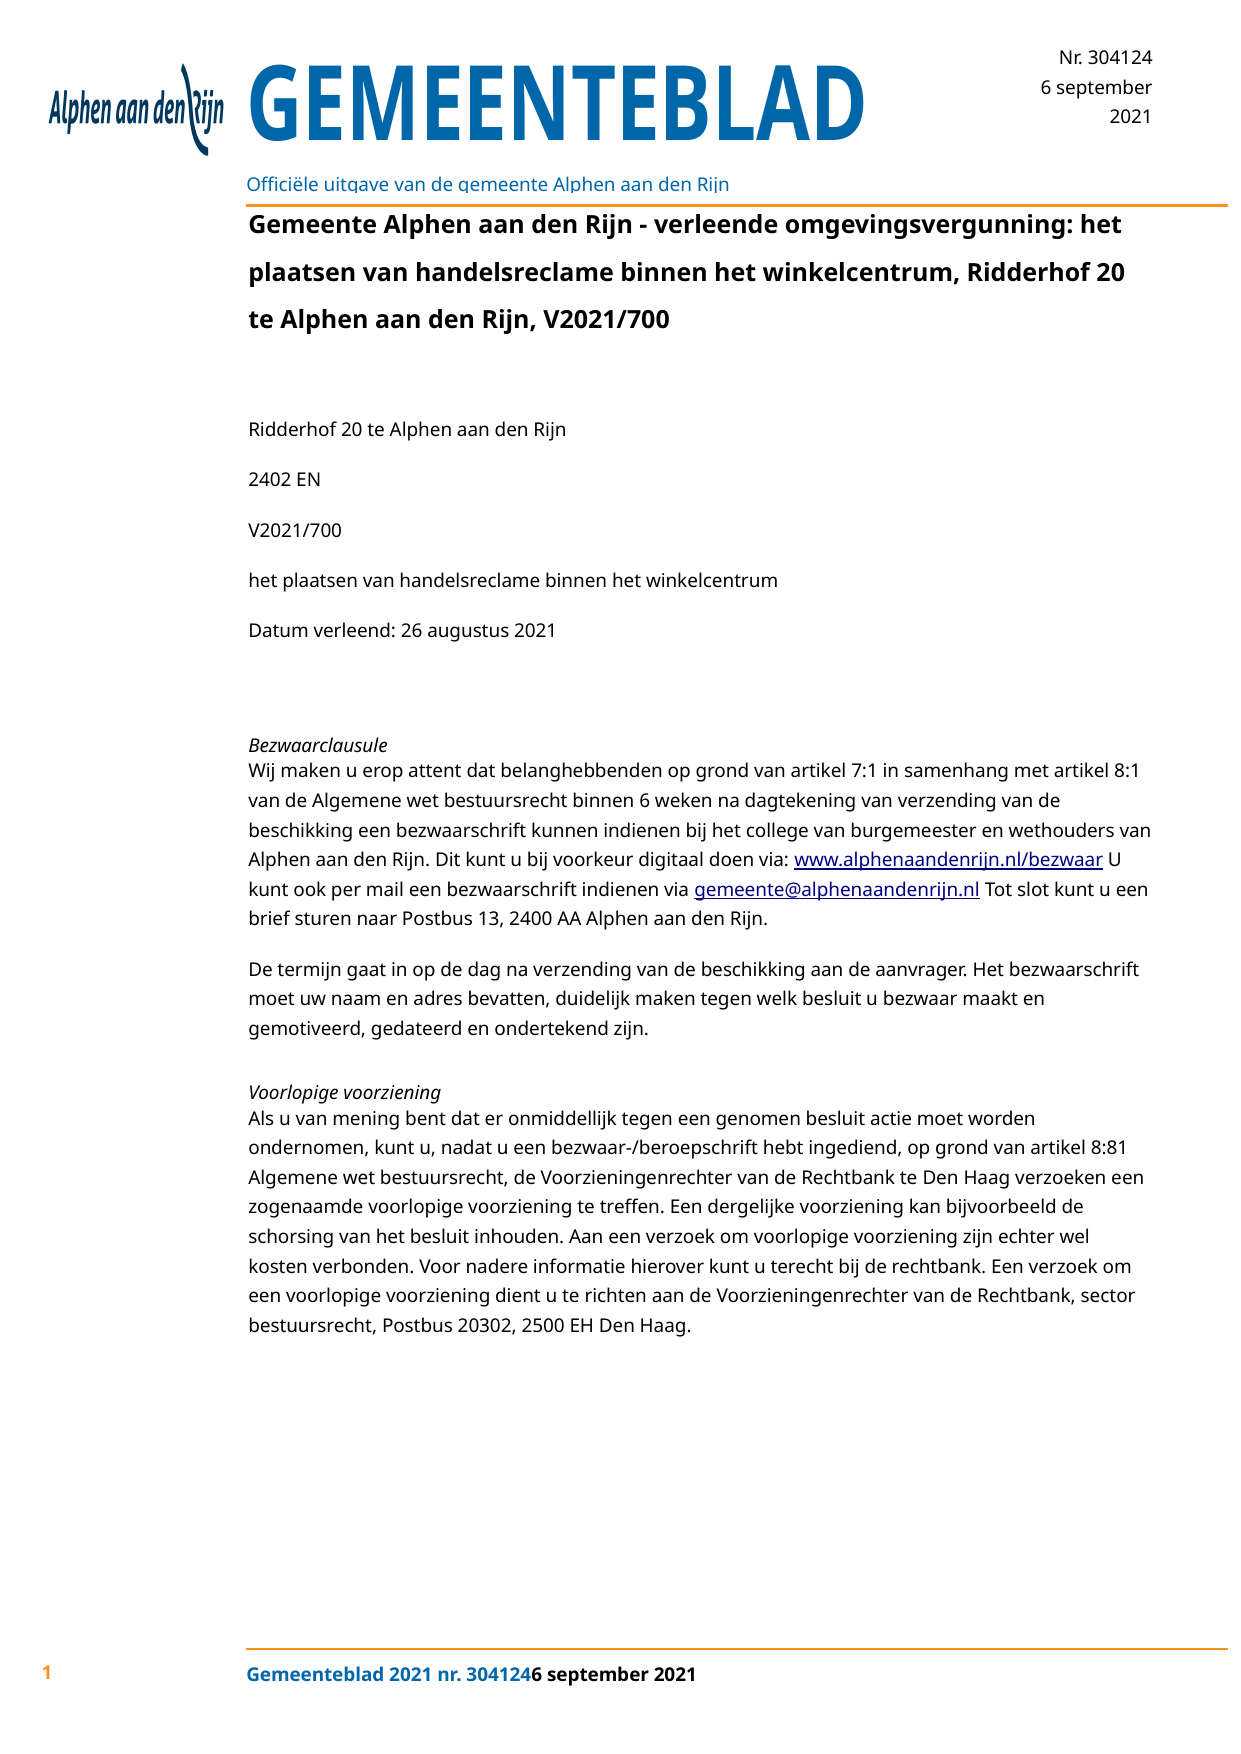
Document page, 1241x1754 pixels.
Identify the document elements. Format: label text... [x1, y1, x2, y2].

text Voorlopige voorziening [248, 1079, 1152, 1105]
text Datum verleend: 26 augustus 2021 [248, 618, 1152, 643]
text het plaatsen van handelsreclame binnen het winkelcentrum [248, 567, 1152, 593]
text Gemeente Alphen aan den Rijn - verleende omgevingsvergunning: het plaatsen van handelsreclame binnen het winkelcentrum, Ridderhof 20 te Alphen aan den Rijn, V2021/700 [248, 207, 1152, 336]
text 2402 EN [248, 466, 1152, 492]
text V2021/700 [248, 517, 1152, 542]
text Wij maken u erop attent dat belanghebbenden op grond van artikel 7:1 in samenhang met artikel 8:1 van de Algemene wet bestuursrecht binnen 6 weken na dagtekening van verzending van de beschikking een bezwaarschrift kunnen indienen bij het college van burgemeester en wethouders van Alphen aan den Rijn. Dit kunt u bij voorkeur digitaal doen via: www.alphenaandenrijn.nl/bezwaar U kunt ook per mail een bezwaarschrift indienen via gemeente@alphenaandenrijn.nl Tot slot kunt u een brief sturen naar Postbus 13, 2400 AA Alphen aan den Rijn. [248, 758, 1152, 931]
text Als u van mening bent dat er onmiddellijk tegen een genomen besluit actie moet worden ondernomen, kunt u, nadat u een bezwaar-/beroepschrift hebt ingediend, op grond van artikel 8:81 Algemene wet bestuursrecht, de Voorzieningenrechter van de Rechtbank te Den Haag verzoeken een zogenaamde voorlopige voorziening te treffen. Een dergelijke voorziening kan bijvoorbeeld de schorsing van het besluit inhouden. Aan een verzoek om voorlopige voorziening zijn echter wel kosten verbonden. Voor nadere informatie hierover kunt u terecht bij de rechtbank. Een verzoek om een voorlopige voorziening dient u te richten aan de Voorzieningenrechter van de Rechtbank, sector bestuursrecht, Postbus 20302, 2500 EH Den Haag. [248, 1105, 1152, 1338]
text Bezwaarclausule [248, 732, 1152, 758]
text De termijn gaat in op de dag na verzending van de beschikking aan de aanvrager. Het bezwaarschrift moet uw naam en adres bevatten, duidelijk maken tegen welk besluit u bezwaar maakt en gemotiveerd, gedateerd en ondertekend zijn. [248, 956, 1152, 1041]
picture [41, 47, 231, 172]
text Ridderhof 20 te Alphen aan den Rijn [248, 416, 1152, 442]
